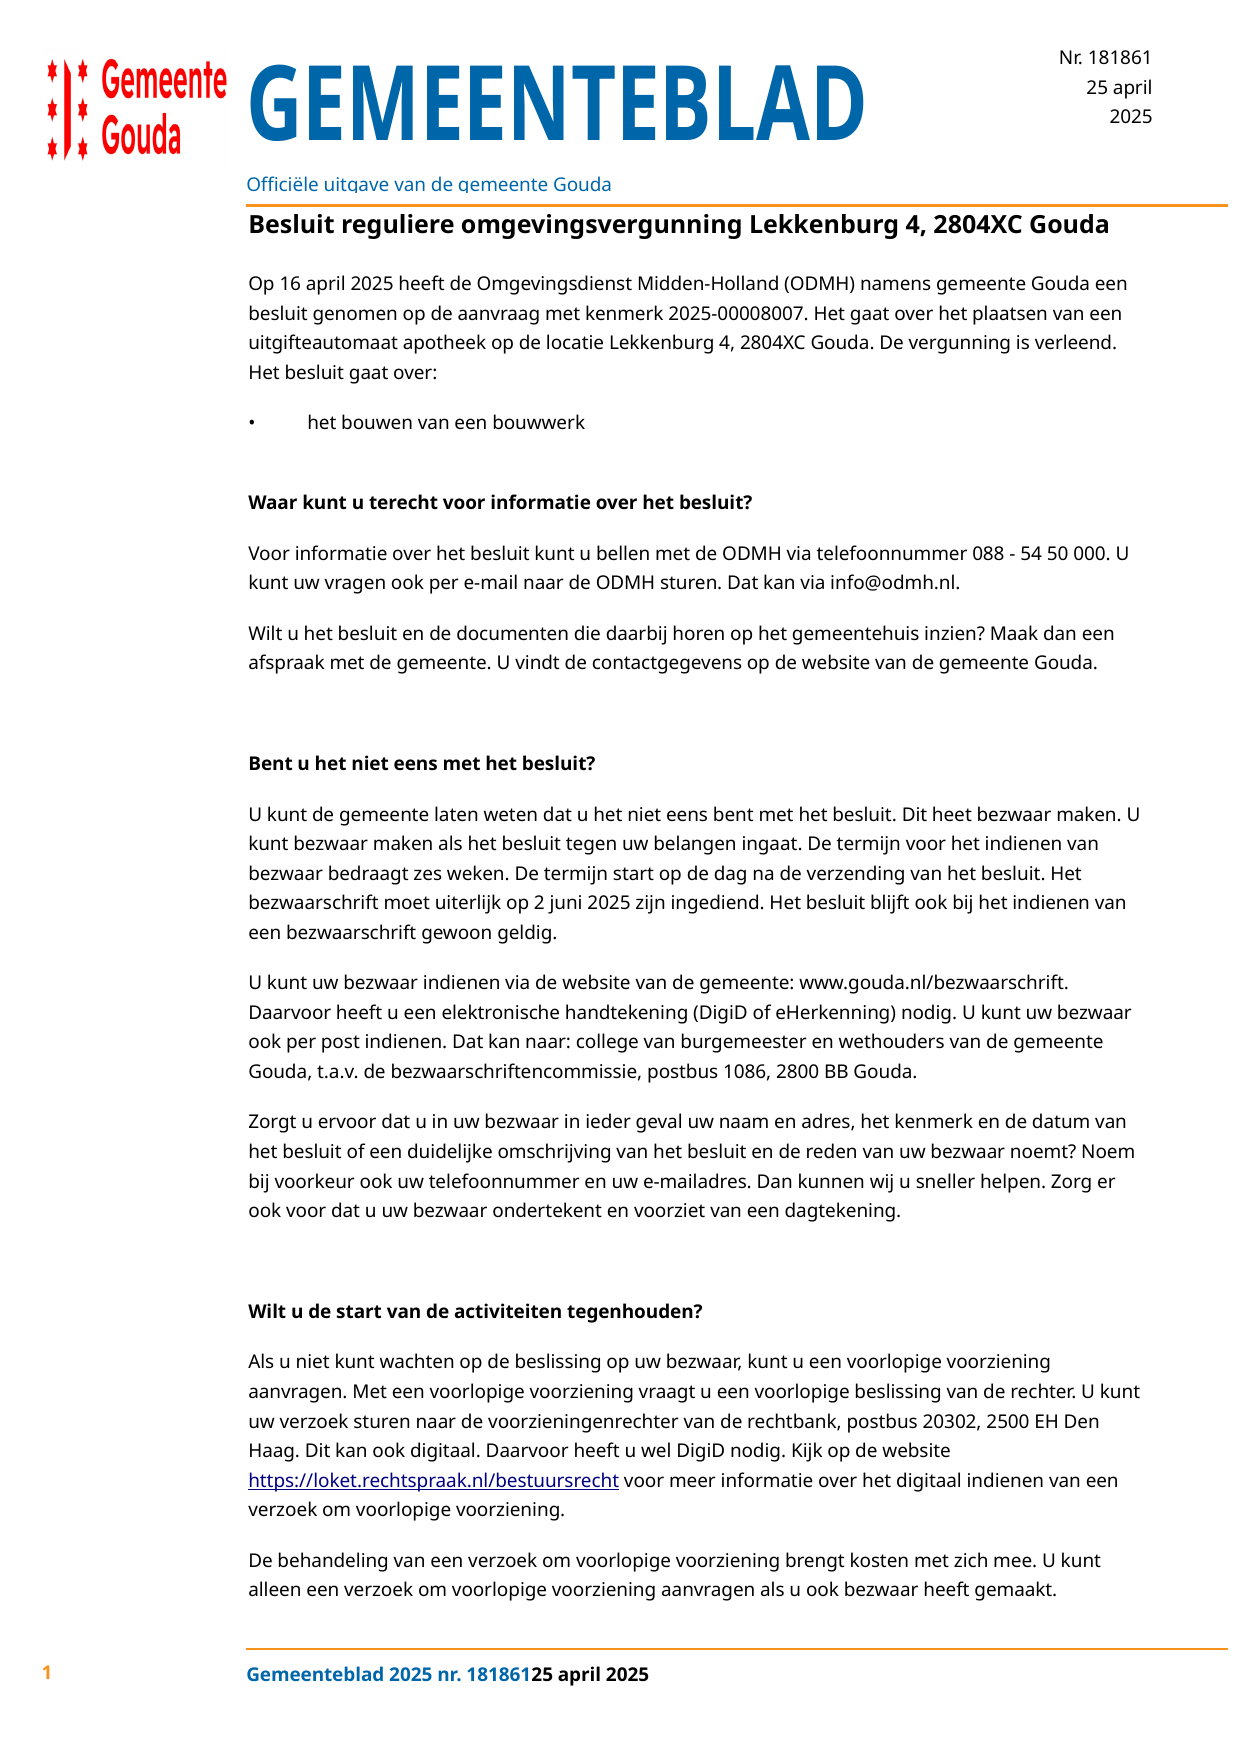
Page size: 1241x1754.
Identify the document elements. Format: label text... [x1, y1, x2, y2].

list het bouwen van een bouwwerk [248, 409, 1152, 435]
text Op 16 april 2025 heeft de Omgevingsdienst Midden-Holland (ODMH) namens gemeente Gouda een besluit genomen op de aanvraag met kenmerk 2025-00008007. Het gaat over het plaatsen van een uitgifteautomaat apotheek op de locatie Lekkenburg 4, 2804XC Gouda. De vergunning is verleend. Het besluit gaat over: [248, 270, 1152, 385]
text Wilt u de start van de activiteiten tegenhouden? [248, 1298, 1152, 1324]
text Wilt u het besluit en de documenten die daarbij horen op het gemeentehuis inzien? Maak dan een afspraak met de gemeente. U vindt de contactgegevens op de website van de gemeente Gouda. [248, 620, 1152, 675]
text De behandeling van een verzoek om voorlopige voorziening brengt kosten met zich mee. U kunt alleen een verzoek om voorlopige voorziening aanvragen als u ook bezwaar heeft gemaakt. [248, 1547, 1152, 1602]
text Als u niet kunt wachten op de beslissing op uw bezwaar, kunt u een voorlopige voorziening aanvragen. Met een voorlopige voorziening vraagt u een voorlopige beslissing van de rechter. U kunt uw verzoek sturen naar de voorzieningenrechter van de rechtbank, postbus 20302, 2500 EH Den Haag. Dit kan ook digitaal. Daarvoor heeft u wel DigiD nodig. Kijk op de website https://loket.rechtspraak.nl/bestuursrecht voor meer informatie over het digitaal indienen van een verzoek om voorlopige voorziening. [248, 1349, 1152, 1522]
text U kunt uw bezwaar indienen via de website van de gemeente: www.gouda.nl/bezwaarschrift. Daarvoor heeft u een elektronische handtekening (DigiD of eHerkenning) nodig. U kunt uw bezwaar ook per post indienen. Dat kan naar: college van burgemeester en wethouders van de gemeente Gouda, t.a.v. de bezwaarschriftencommissie, postbus 1086, 2800 BB Gouda. [248, 969, 1152, 1084]
text Zorgt u ervoor dat u in uw bezwaar in ieder geval uw naam en adres, het kenmerk en de datum van het besluit of een duidelijke omschrijving van het besluit en de reden van uw bezwaar noemt? Noem bij voorkeur ook uw telefoonnummer en uw e-mailadres. Dan kunnen wij u sneller helpen. Zorg er ook voor dat u uw bezwaar ondertekent en voorziet van een dagtekening. [248, 1109, 1152, 1223]
text Voor informatie over het besluit kunt u bellen met de ODMH via telefoonnummer 088 - 54 50 000. U kunt uw vragen ook per e-mail naar de ODMH sturen. Dat kan via info@odmh.nl. [248, 540, 1152, 595]
text Besluit reguliere omgevingsvergunning Lekkenburg 4, 2804XC Gouda [248, 207, 1152, 241]
picture [41, 47, 231, 172]
text Bent u het niet eens met het besluit? [248, 750, 1152, 776]
text U kunt de gemeente laten weten dat u het niet eens bent met het besluit. Dit heet bezwaar maken. U kunt bezwaar maken als het besluit tegen uw belangen ingaat. De termijn voor het indienen van bezwaar bedraagt zes weken. De termijn start op de dag na de verzending van het besluit. Het bezwaarschrift moet uiterlijk op 2 juni 2025 zijn ingediend. Het besluit blijft ook bij het indienen van een bezwaarschrift gewoon geldig. [248, 801, 1152, 945]
text Waar kunt u terecht voor informatie over het besluit? [248, 489, 1152, 515]
